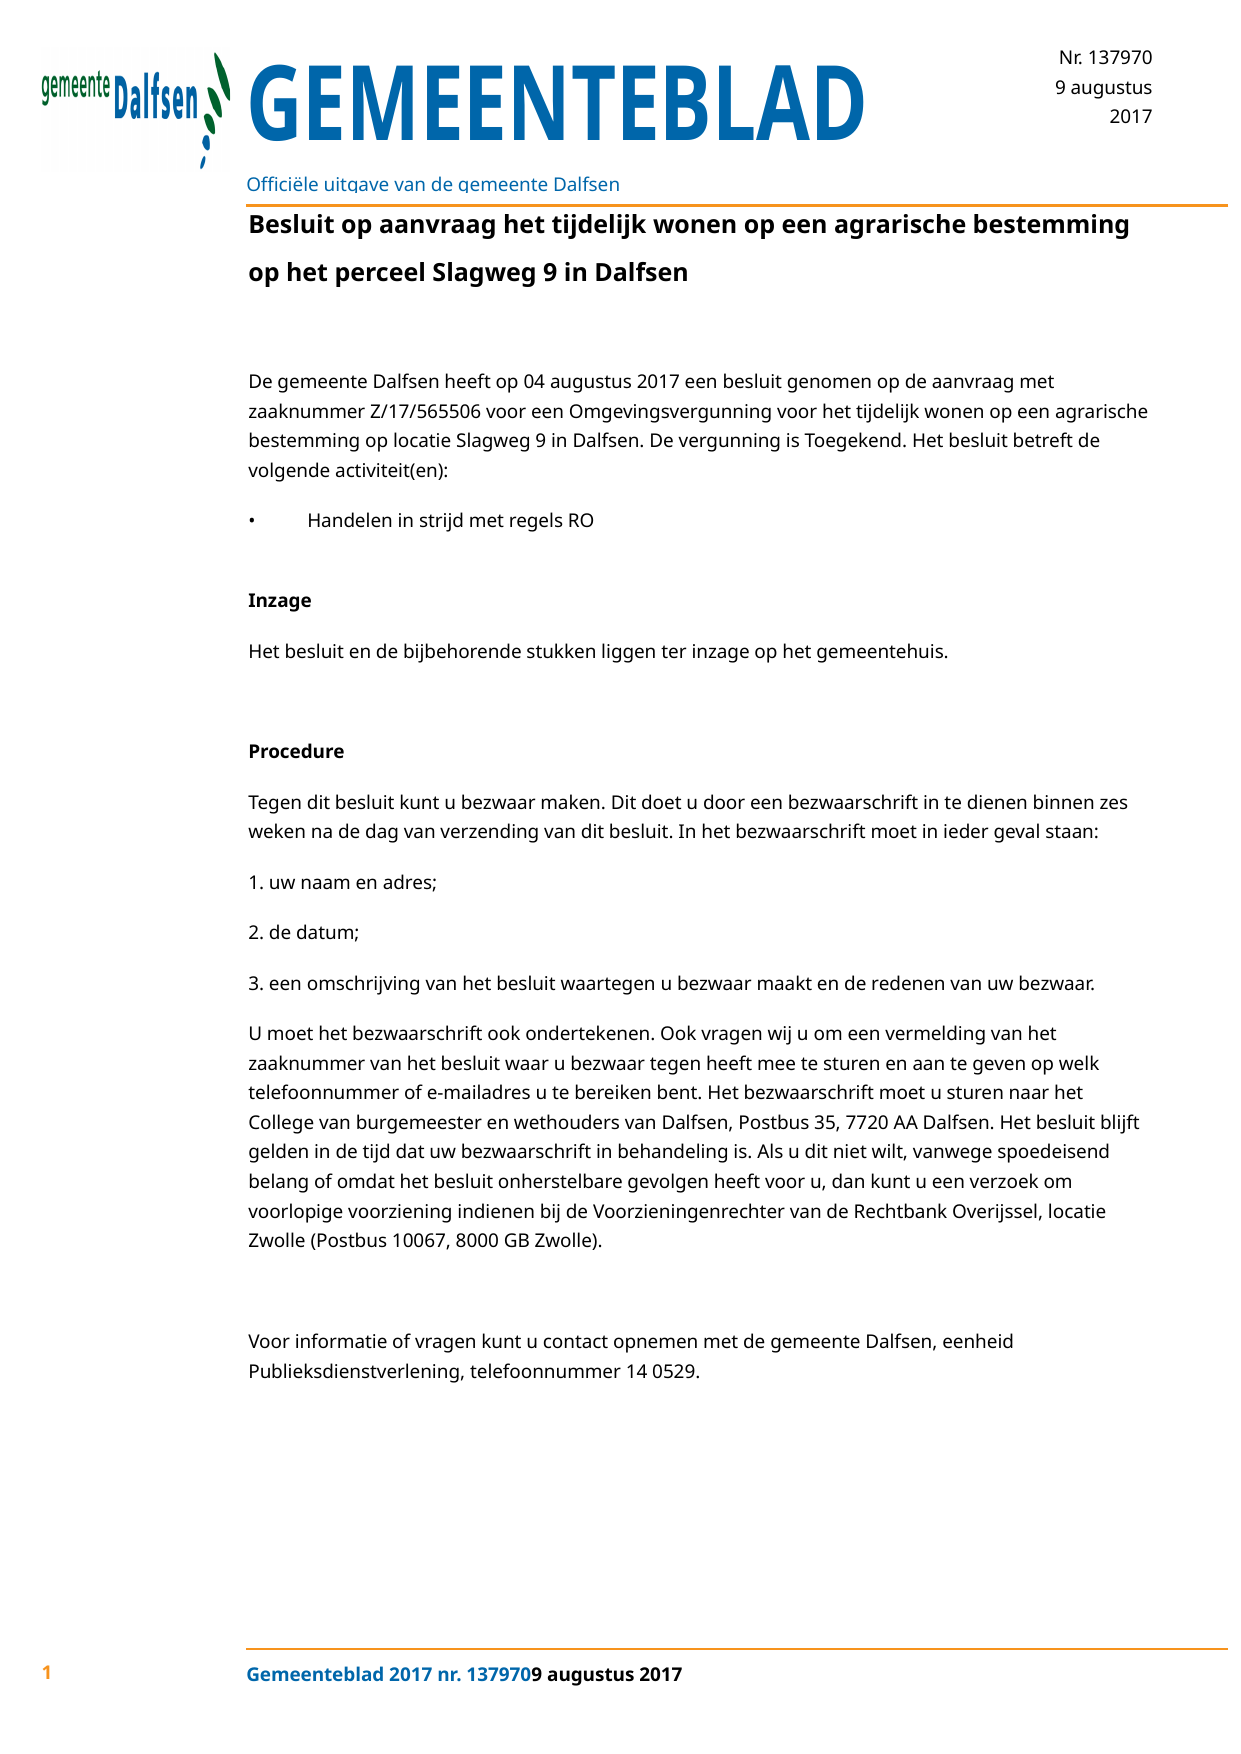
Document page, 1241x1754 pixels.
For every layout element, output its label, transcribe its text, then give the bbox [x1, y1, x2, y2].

text Voor informatie of vragen kunt u contact opnemen met de gemeente Dalfsen, eenheid Publieksdienstverlening, telefoonnummer 14 0529. [248, 1328, 1152, 1384]
text 3. een omschrijving van het besluit waartegen u bezwaar maakt en de redenen van uw bezwaar. [248, 970, 1152, 996]
text Besluit op aanvraag het tijdelijk wonen op een agrarische bestemming op het perceel Slagweg 9 in Dalfsen [248, 207, 1152, 288]
text Het besluit en de bijbehorende stukken liggen ter inzage op het gemeentehuis. [248, 638, 1152, 664]
list Handelen in strijd met regels RO [248, 507, 1152, 533]
text Inzage [248, 587, 1152, 613]
text 1. uw naam en adres; [248, 869, 1152, 895]
text Procedure [248, 739, 1152, 764]
text 2. de datum; [248, 919, 1152, 945]
text Tegen dit besluit kunt u bezwaar maken. Dit doet u door een bezwaarschrift in te dienen binnen zes weken na de dag van verzending van dit besluit. In het bezwaarschrift moet in ieder geval staan: [248, 789, 1152, 844]
text U moet het bezwaarschrift ook ondertekenen. Ook vragen wij u om een vermelding van het zaaknummer van het besluit waar u bezwaar tegen heeft mee te sturen en aan te geven op welk telefoonnummer of e-mailadres u te bereiken bent. Het bezwaarschrift moet u sturen naar het College van burgemeester en wethouders van Dalfsen, Postbus 35, 7720 AA Dalfsen. Het besluit blijft gelden in de tijd dat uw bezwaarschrift in behandeling is. Als u dit niet wilt, vanwege spoedeisend belang of omdat het besluit onherstelbare gevolgen heeft voor u, dan kunt u een verzoek om voorlopige voorziening indienen bij de Voorzieningenrechter van de Rechtbank Overijssel, locatie Zwolle (Postbus 10067, 8000 GB Zwolle). [248, 1020, 1152, 1253]
picture [41, 47, 231, 172]
text De gemeente Dalfsen heeft op 04 augustus 2017 een besluit genomen op de aanvraag met zaaknummer Z/17/565506 voor een Omgevingsvergunning voor het tijdelijk wonen op een agrarische bestemming op locatie Slagweg 9 in Dalfsen. De vergunning is Toegekend. Het besluit betreft de volgende activiteit(en): [248, 368, 1152, 483]
